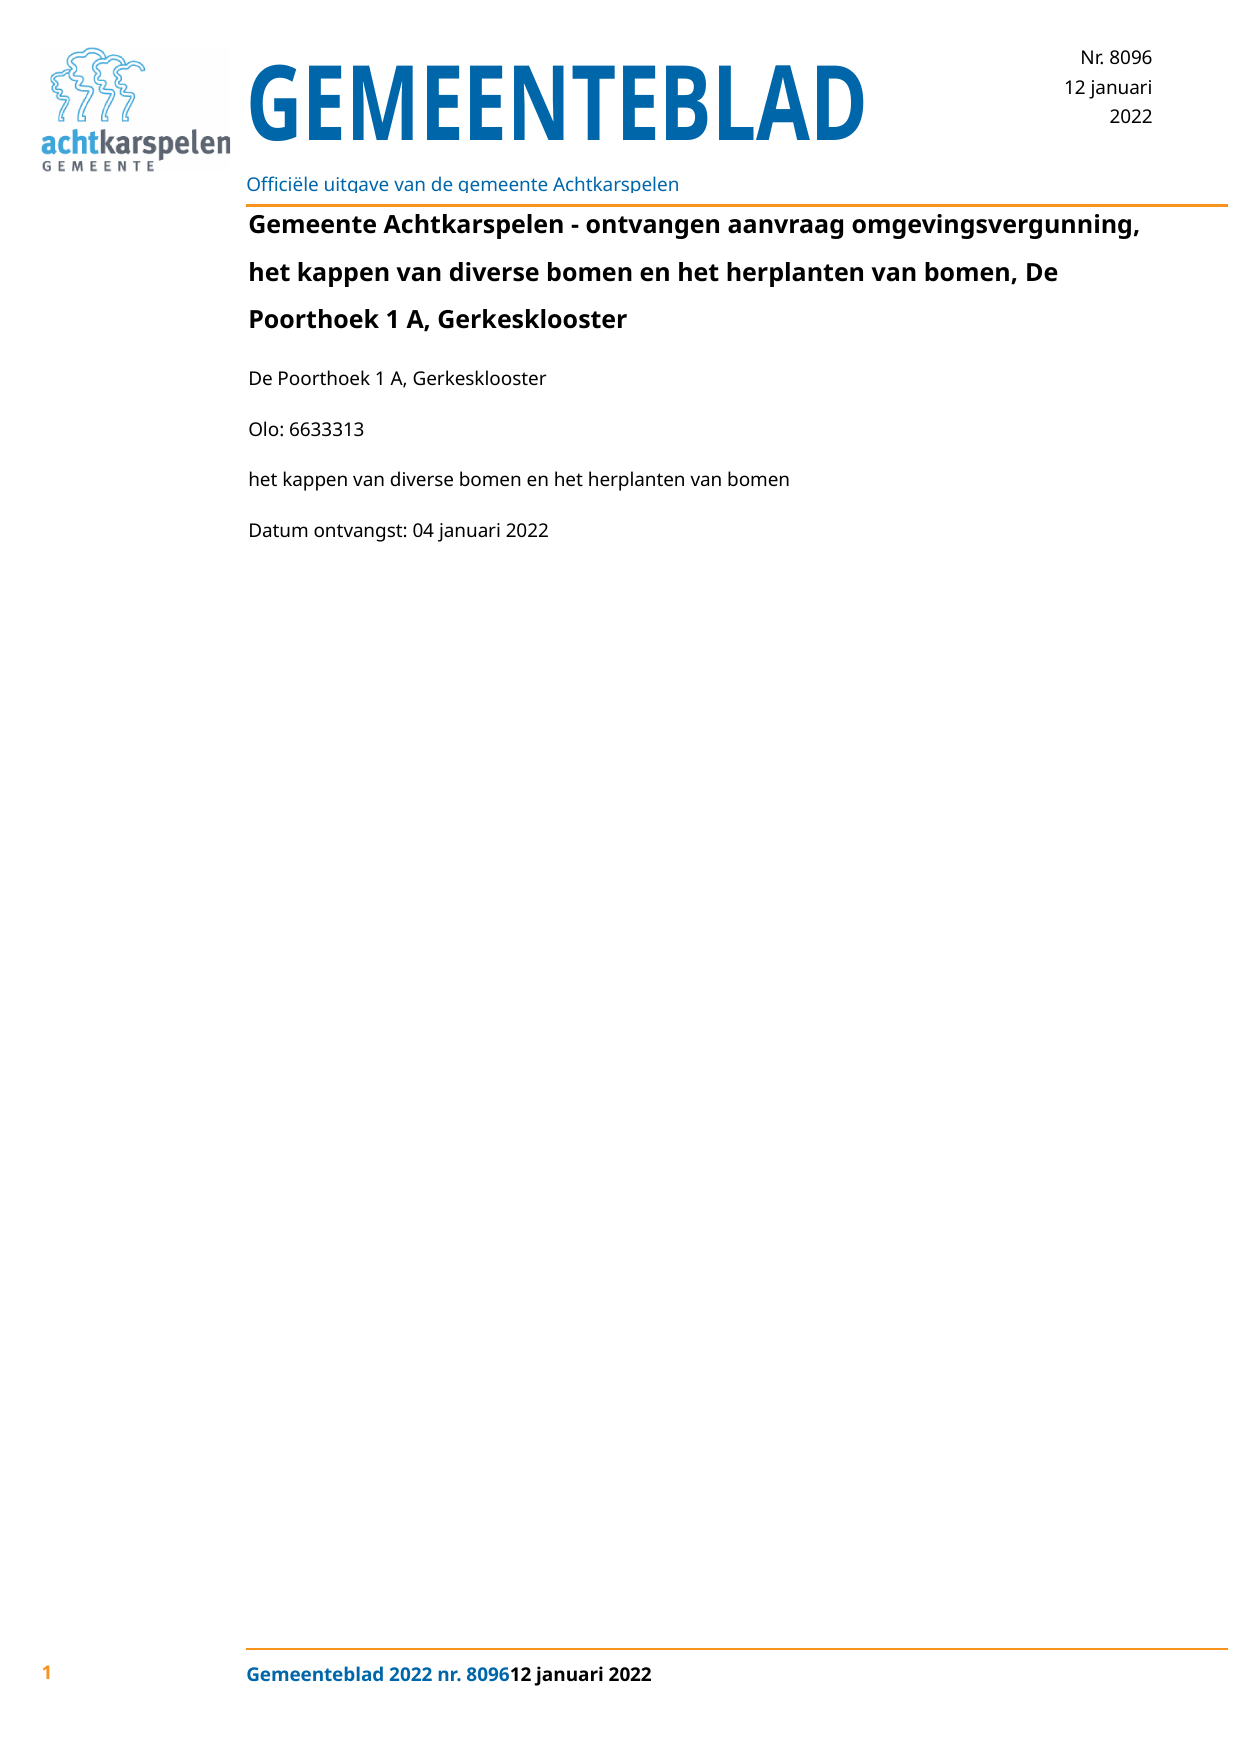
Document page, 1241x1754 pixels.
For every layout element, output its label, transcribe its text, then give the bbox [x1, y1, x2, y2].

text het kappen van diverse bomen en het herplanten van bomen [248, 466, 1152, 492]
text Olo: 6633313 [248, 416, 1152, 442]
picture [41, 47, 231, 172]
text De Poorthoek 1 A, Gerkesklooster [248, 366, 1152, 391]
text Gemeente Achtkarspelen - ontvangen aanvraag omgevingsvergunning, het kappen van diverse bomen en het herplanten van bomen, De Poorthoek 1 A, Gerkesklooster [248, 207, 1152, 336]
text Datum ontvangst: 04 januari 2022 [248, 517, 1152, 542]
